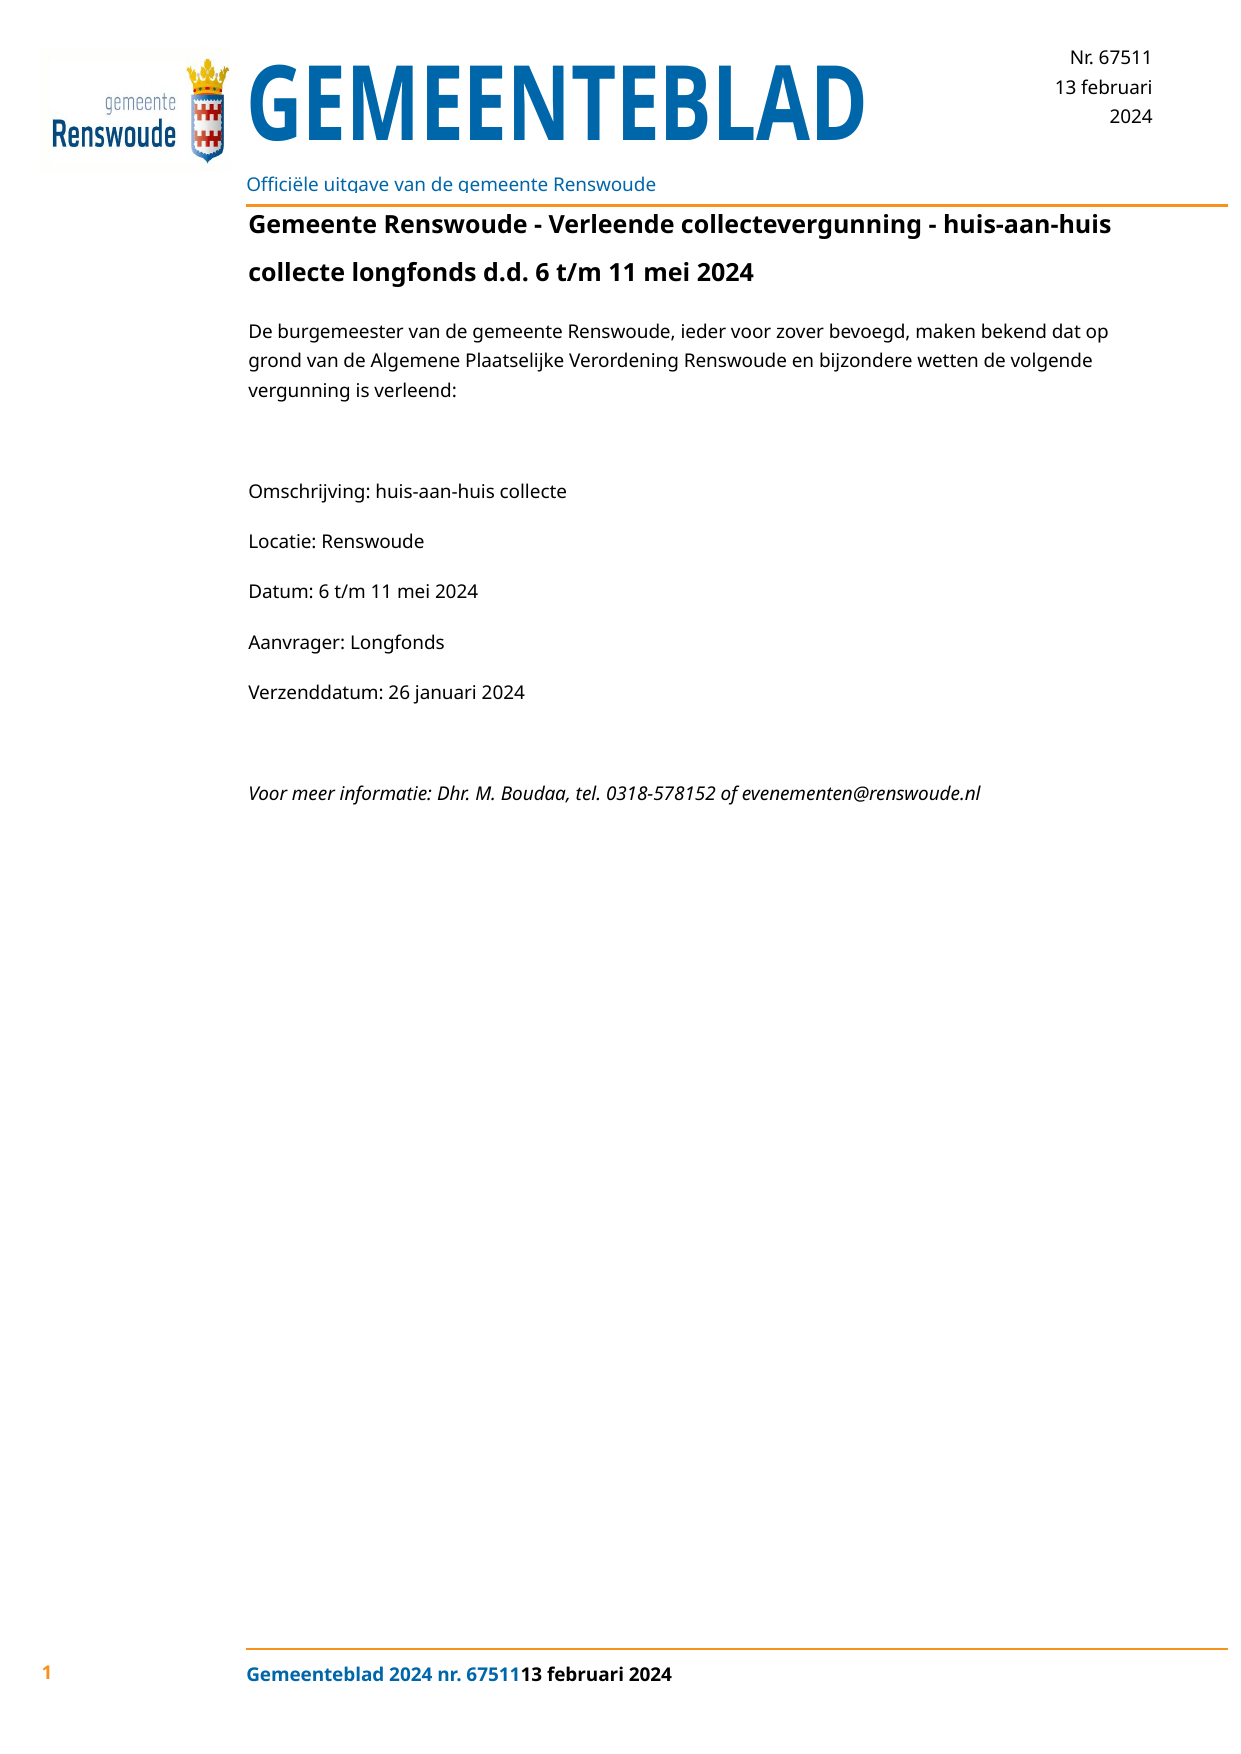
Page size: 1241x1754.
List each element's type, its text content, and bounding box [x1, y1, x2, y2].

text Voor meer informatie: Dhr. M. Boudaa, tel. 0318-578152 of evenementen@renswoude.nl [248, 780, 1152, 806]
text Locatie: Renswoude [248, 528, 1152, 554]
text Omschrijving: huis-aan-huis collecte [248, 478, 1152, 504]
picture [41, 47, 231, 172]
text Aanvrager: Longfonds [248, 629, 1152, 655]
text Datum: 6 t/m 11 mei 2024 [248, 579, 1152, 604]
text De burgemeester van de gemeente Renswoude, ieder voor zover bevoegd, maken bekend dat op grond van de Algemene Plaatselijke Verordening Renswoude en bijzondere wetten de volgende vergunning is verleend: [248, 318, 1152, 403]
text Gemeente Renswoude - Verleende collectevergunning - huis-aan-huis collecte longfonds d.d. 6 t/m 11 mei 2024 [248, 207, 1152, 288]
text Verzenddatum: 26 januari 2024 [248, 679, 1152, 705]
